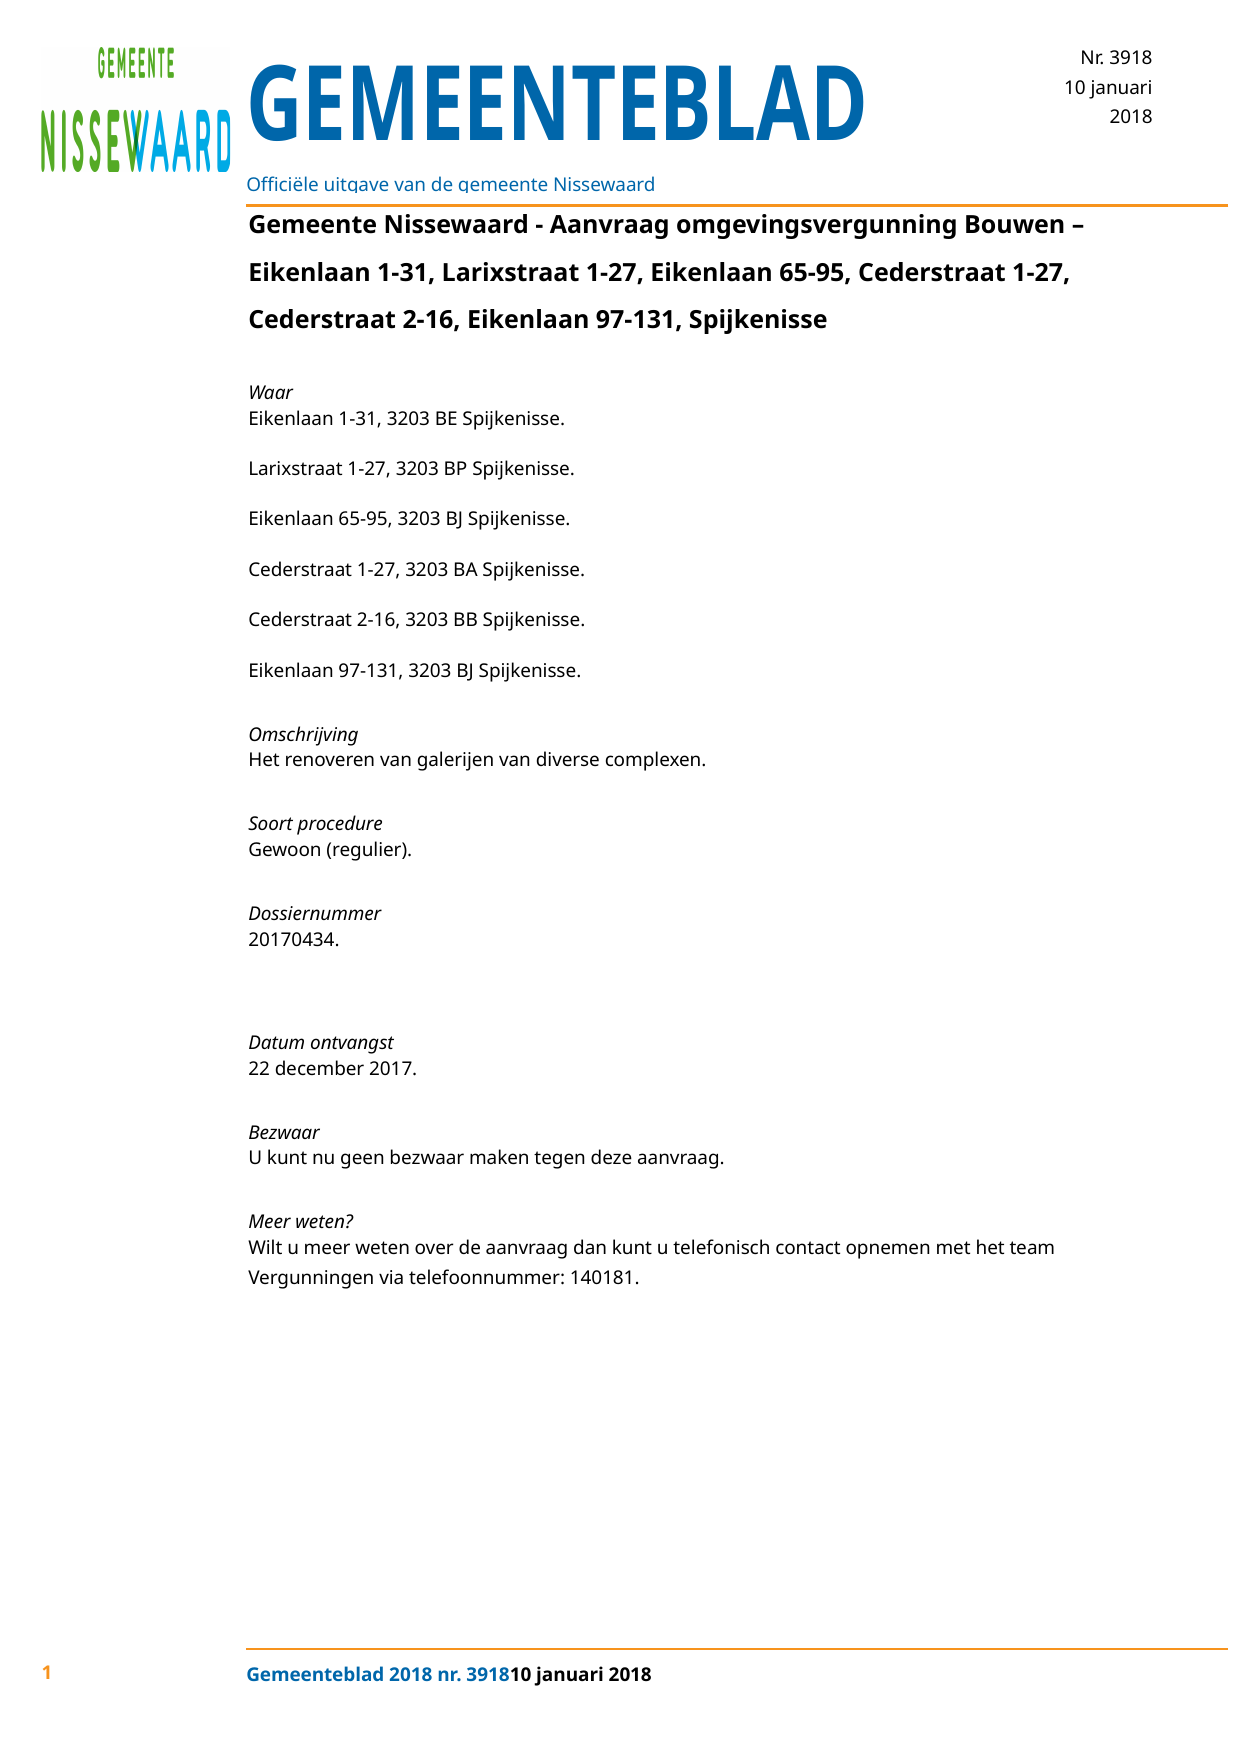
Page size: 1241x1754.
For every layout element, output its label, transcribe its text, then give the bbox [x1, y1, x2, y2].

text Het renoveren van galerijen van diverse complexen. [248, 747, 1152, 772]
text Wilt u meer weten over de aanvraag dan kunt u telefonisch contact opnemen met het team Vergunningen via telefoonnummer: 140181. [248, 1234, 1152, 1289]
text Omschrijving [248, 721, 1152, 747]
text Gewoon (regulier). [248, 836, 1152, 862]
text Bezwaar [248, 1119, 1152, 1144]
picture [201, 122, 206, 138]
picture [176, 157, 187, 172]
text 20170434. [248, 926, 1152, 952]
picture [200, 151, 206, 172]
text Cederstraat 2-16, 3203 BB Spijkenisse. [248, 606, 1152, 632]
text Larixstraat 1-27, 3203 BP Spijkenisse. [248, 455, 1152, 481]
picture [154, 157, 165, 172]
text Dossiernummer [248, 900, 1152, 926]
picture [41, 47, 231, 172]
text Cederstraat 1-27, 3203 BA Spijkenisse. [248, 556, 1152, 582]
text Gemeente Nissewaard - Aanvraag omgevingsvergunning Bouwen – Eikenlaan 1-31, Larixstraat 1-27, Eikenlaan 65-95, Cederstraat 1-27, Cederstraat 2-16, Eikenlaan 97-131, Spijkenisse [248, 207, 1152, 336]
text U kunt nu geen bezwaar maken tegen deze aanvraag. [248, 1144, 1152, 1170]
text Waar [248, 379, 1152, 405]
text Eikenlaan 97-131, 3203 BJ Spijkenisse. [248, 657, 1152, 683]
text Soort procedure [248, 811, 1152, 836]
text Meer weten? [248, 1208, 1152, 1234]
text Datum ontvangst [248, 1029, 1152, 1055]
text Eikenlaan 1-31, 3203 BE Spijkenisse. [248, 405, 1152, 431]
text Eikenlaan 65-95, 3203 BJ Spijkenisse. [248, 506, 1152, 531]
text 22 december 2017. [248, 1055, 1152, 1081]
picture [222, 122, 227, 160]
